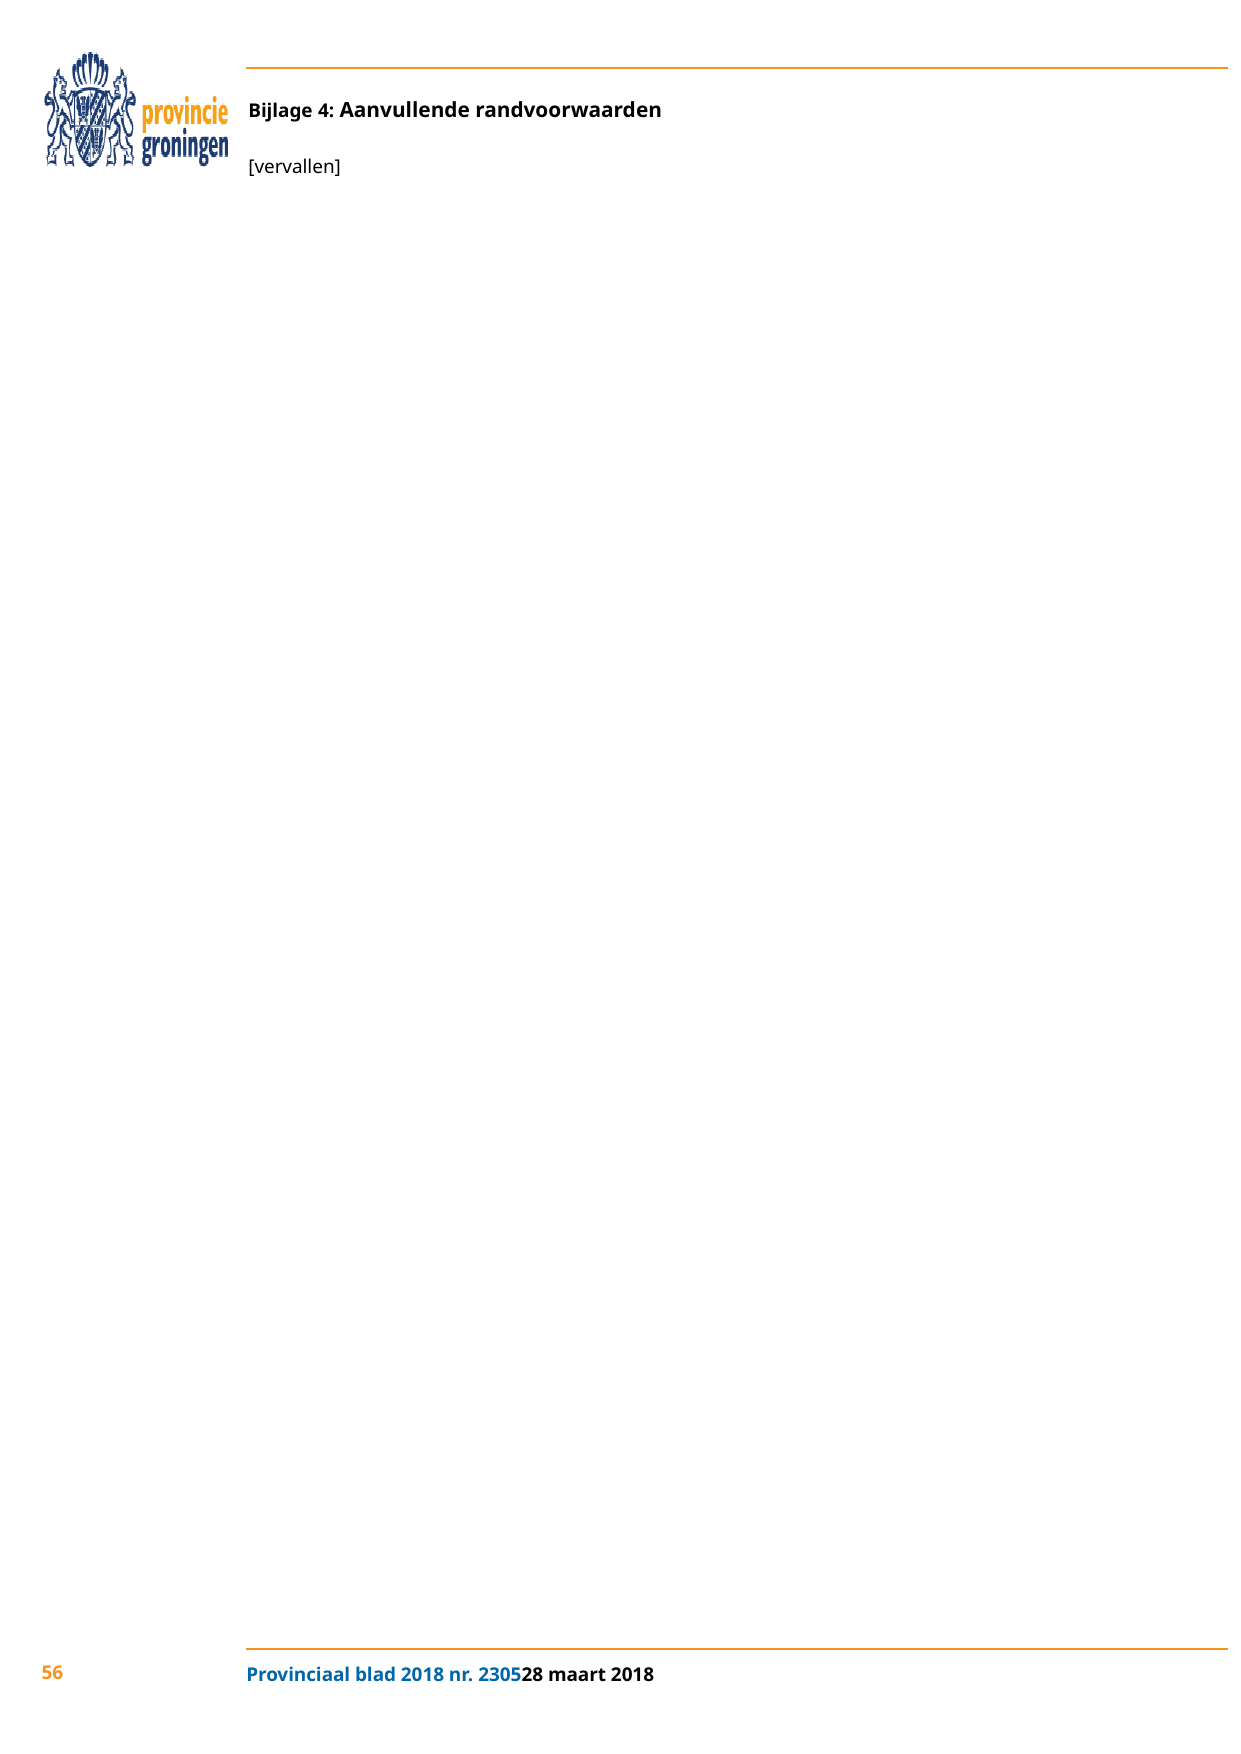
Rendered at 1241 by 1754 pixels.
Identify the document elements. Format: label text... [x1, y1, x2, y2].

text Bijlage 4: Aanvullende randvoorwaarden [248, 95, 1152, 123]
picture [41, 47, 231, 172]
text [vervallen] [248, 153, 1152, 179]
